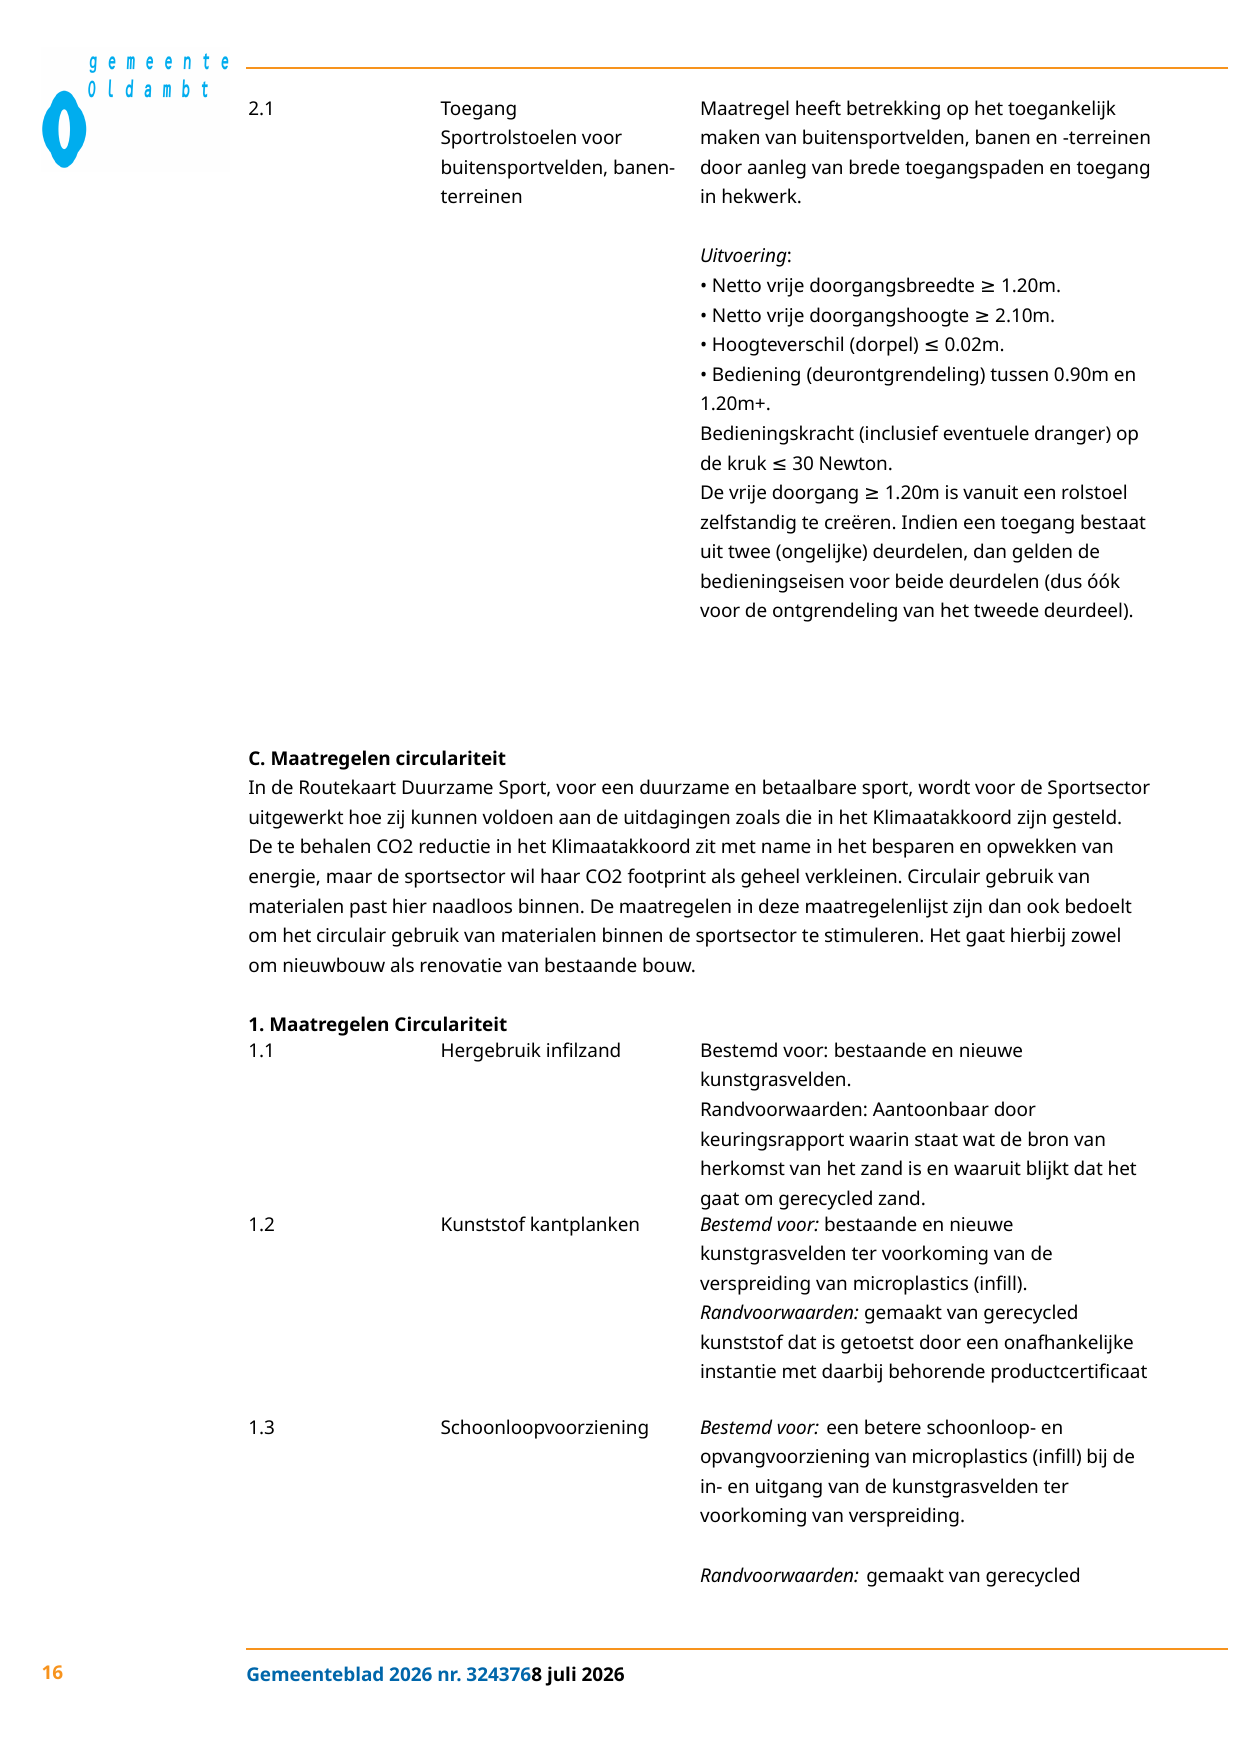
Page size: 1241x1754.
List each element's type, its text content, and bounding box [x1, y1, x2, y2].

table_cell 1.3 [248, 1414, 440, 1588]
table_cell Toegang Sportrolstoelen voor buitensportvelden, banen- terreinen [440, 95, 700, 653]
table_cell 2.1 [248, 95, 440, 653]
table_cell Bestemd voor: een betere schoonloop- en opvangvoorziening van microplastics (infill) bij de in- en uitgang van de kunstgrasvelden ter voorkoming van verspreiding. Randvoorwaarden: gemaakt van gerecycled [700, 1414, 1152, 1588]
text In de Routekaart Duurzame Sport, voor een duurzame en betaalbare sport, wordt voor de Sportsector uitgewerkt hoe zij kunnen voldoen aan de uitdagingen zoals die in het Klimaatakkoord zijn gesteld. De te behalen CO2 reductie in het Klimaatakkoord zit met name in het besparen en opwekken van energie, maar de sportsector wil haar CO2 footprint als geheel verkleinen. Circulair gebruik van materialen past hier naadloos binnen. De maatregelen in deze maatregelenlijst zijn dan ook bedoelt om het circulair gebruik van materialen binnen de sportsector te stimuleren. Het gaat hierbij zowel om nieuwbouw als renovatie van bestaande bouw. [248, 774, 1152, 978]
text C. Maatregelen circulariteit [248, 745, 1152, 771]
table_header 1. Maatregelen Circulariteit [248, 1011, 1152, 1037]
table_cell Schoonloopvoorziening [440, 1414, 700, 1588]
table_cell 1.2 [248, 1211, 440, 1414]
table_cell Bestemd voor: bestaande en nieuwe kunstgrasvelden ter voorkoming van de verspreiding van microplastics (infill). Randvoorwaarden: gemaakt van gerecycled kunststof dat is getoetst door een onafhankelijke instantie met daarbij behorende productcertificaat [700, 1211, 1152, 1414]
table_cell 1.1 [248, 1037, 440, 1211]
table_cell Kunststof kantplanken [440, 1211, 700, 1414]
table_cell Maatregel heeft betrekking op het toegankelijk maken van buitensportvelden, banen en -terreinen door aanleg van brede toegangspaden en toegang in hekwerk. Uitvoering: • Netto vrije doorgangsbreedte ≥ 1.20m. • Netto vrije doorgangshoogte ≥ 2.10m. • Hoogteverschil (dorpel) ≤ 0.02m. • Bediening (deurontgrendeling) tussen 0.90m en 1.20m+. Bedieningskracht (inclusief eventuele dranger) op de kruk ≤ 30 Newton. De vrije doorgang ≥ 1.20m is vanuit een rolstoel zelfstandig te creëren. Indien een toegang bestaat uit twee (ongelijke) deurdelen, dan gelden de bedieningseisen voor beide deurdelen (dus óók voor de ontgrendeling van het tweede deurdeel). [700, 95, 1152, 653]
table_cell Hergebruik infilzand [440, 1037, 700, 1211]
table_cell Bestemd voor: bestaande en nieuwe kunstgrasvelden. Randvoorwaarden: Aantoonbaar door keuringsrapport waarin staat wat de bron van herkomst van het zand is en waaruit blijkt dat het gaat om gerecycled zand. [700, 1037, 1152, 1211]
picture [41, 47, 231, 172]
